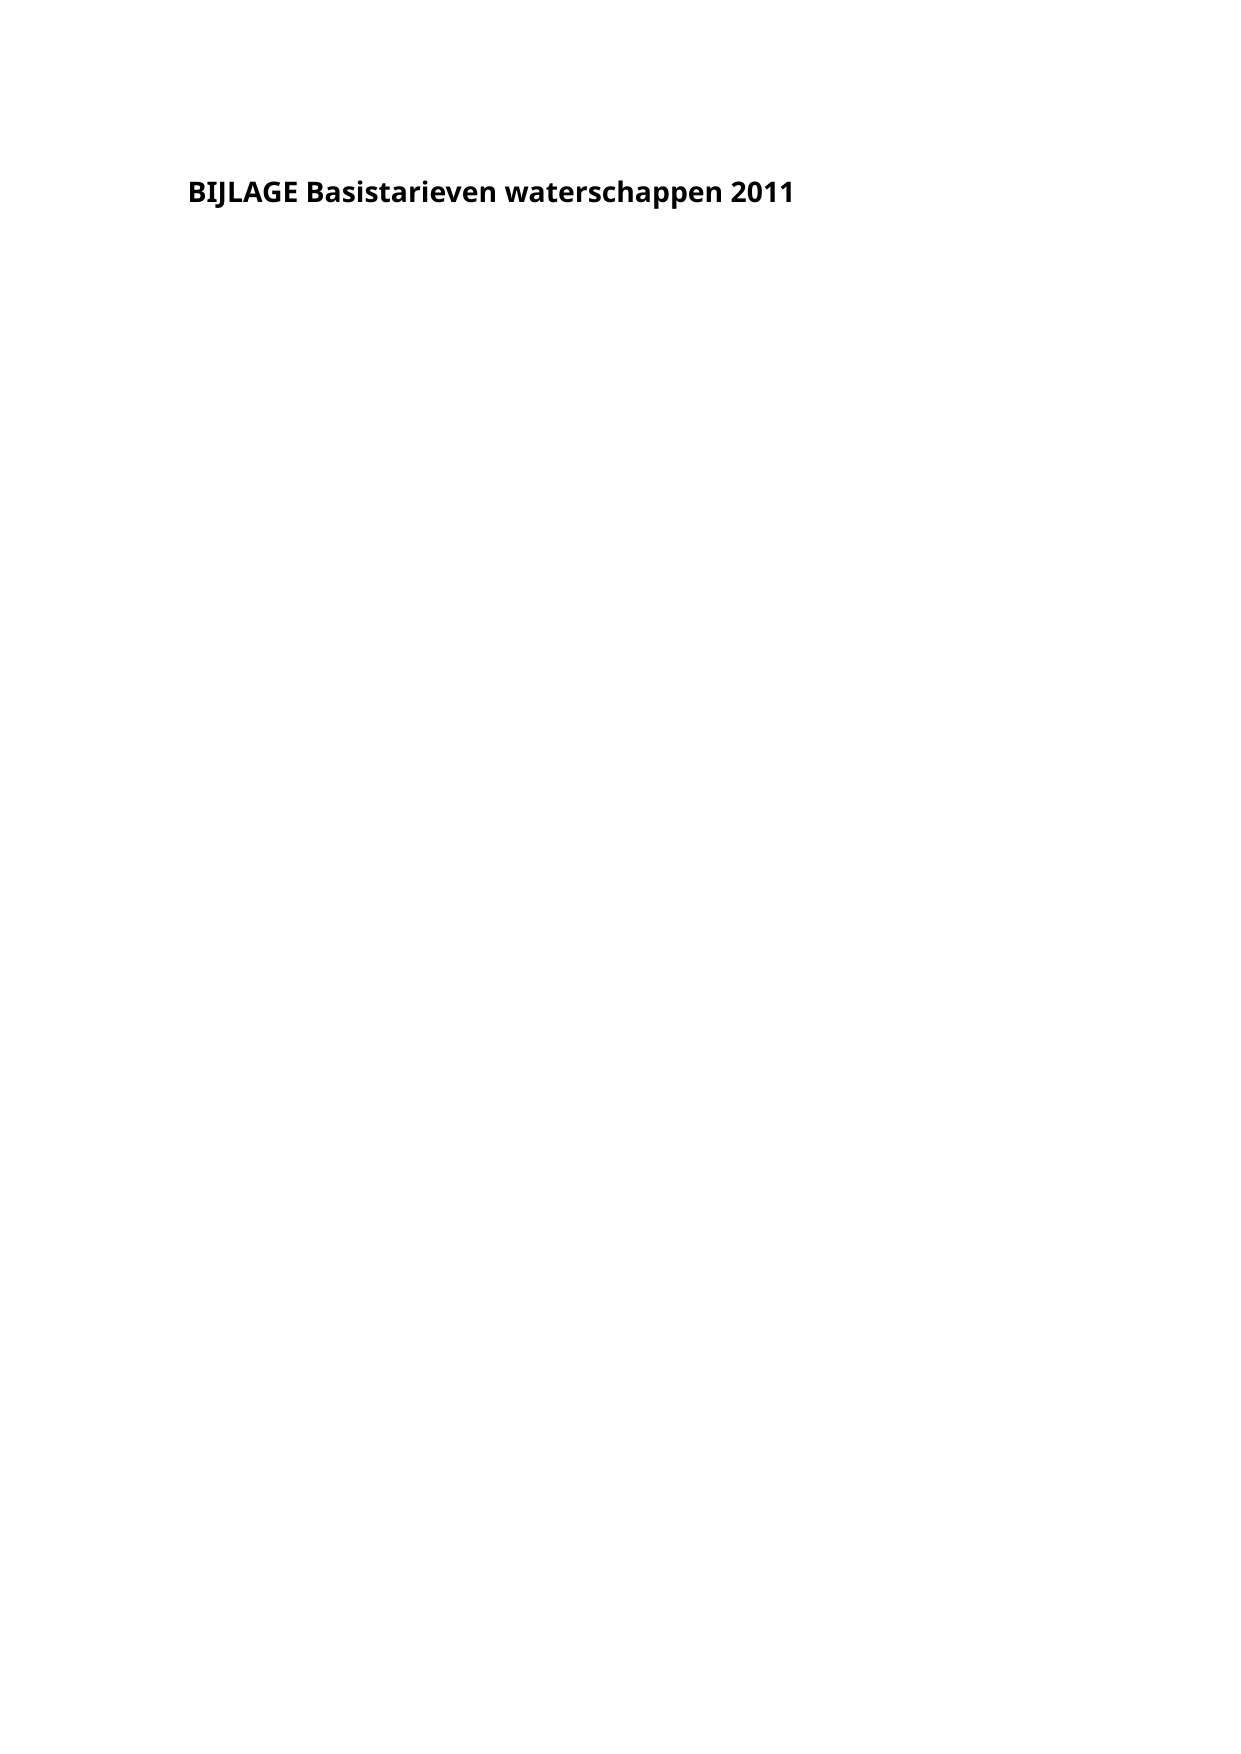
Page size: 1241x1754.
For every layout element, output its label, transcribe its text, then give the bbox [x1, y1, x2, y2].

subtitle BIJLAGE Basistarieven waterschappen 2011 [187, 172, 1053, 211]
